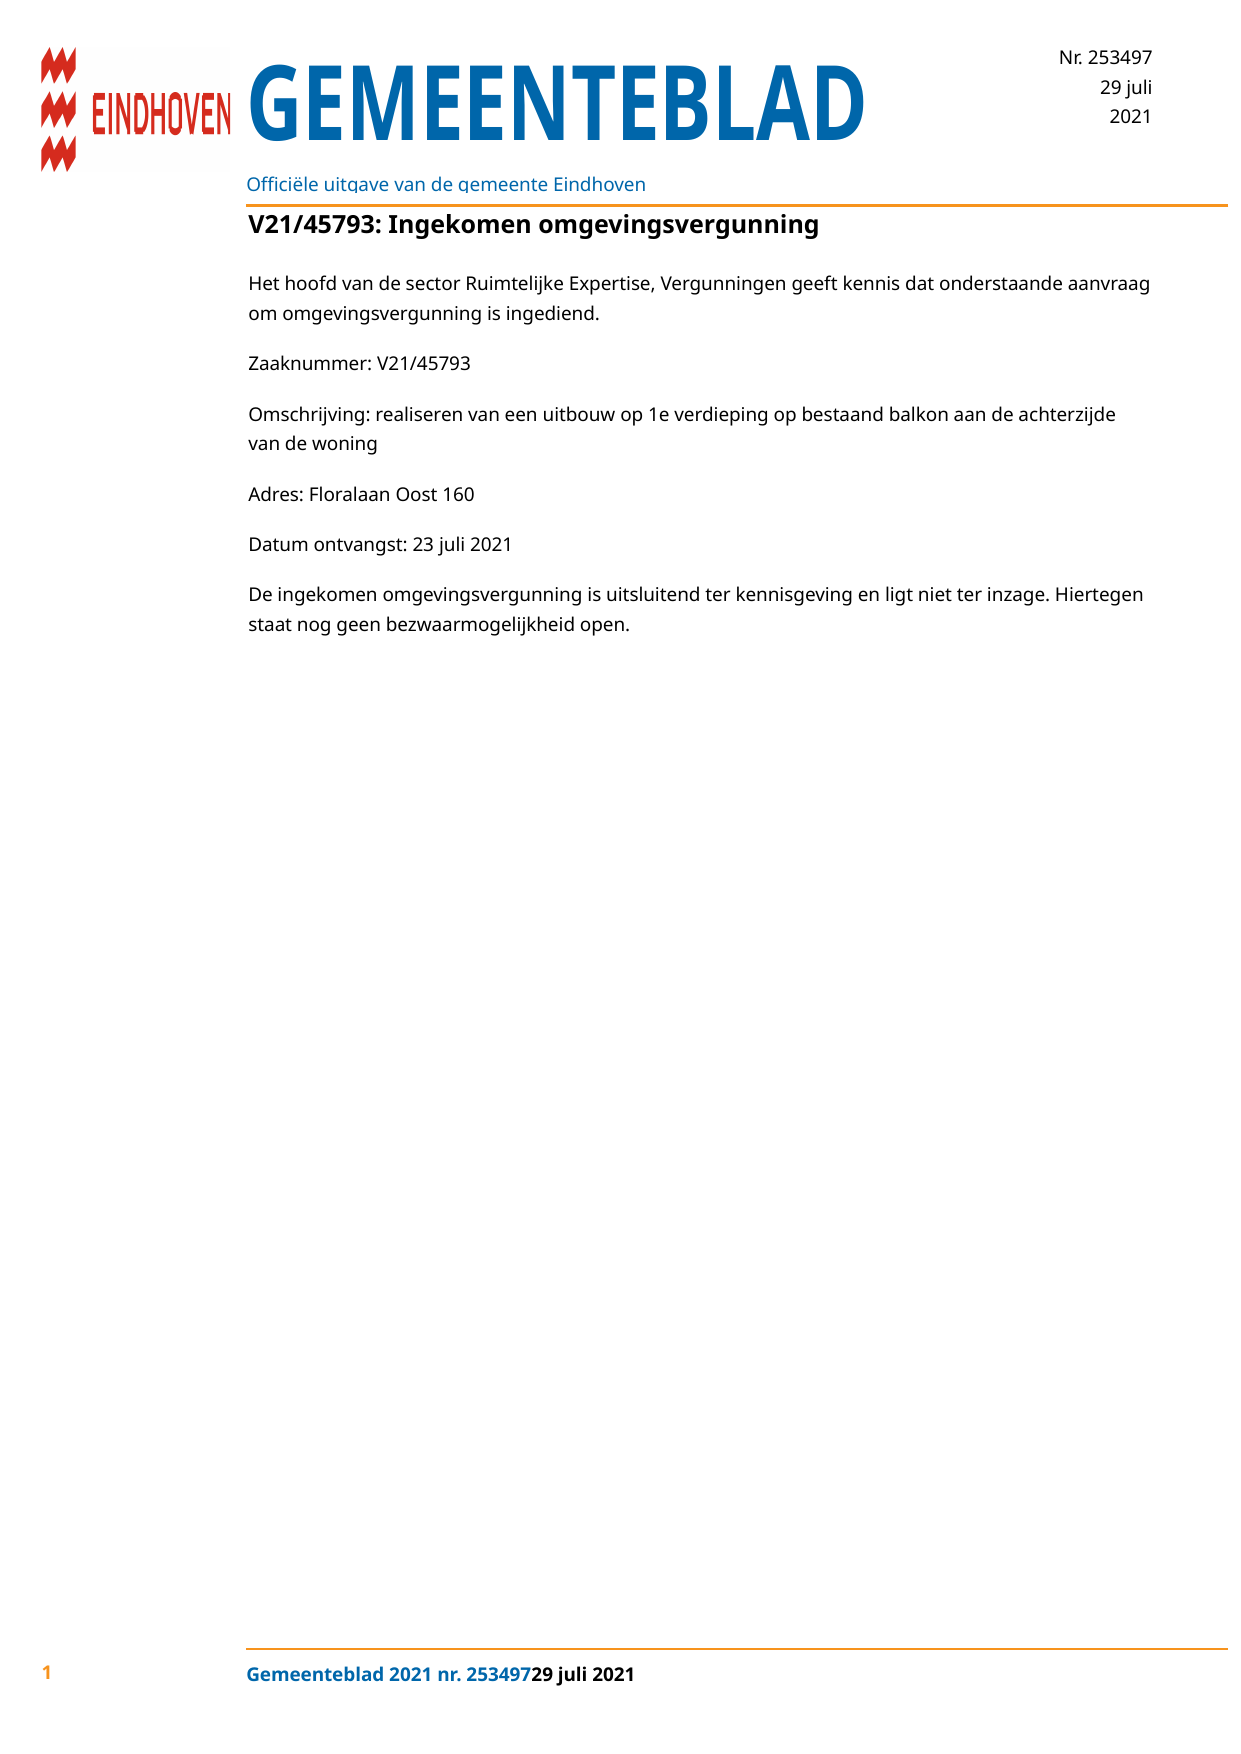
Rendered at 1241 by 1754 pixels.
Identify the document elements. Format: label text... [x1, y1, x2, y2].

text De ingekomen omgevingsvergunning is uitsluitend ter kennisgeving en ligt niet ter inzage. Hiertegen staat nog geen bezwaarmogelijkheid open. [248, 582, 1152, 637]
text Het hoofd van de sector Ruimtelijke Expertise, Vergunningen geeft kennis dat onderstaande aanvraag om omgevingsvergunning is ingediend. [248, 270, 1152, 326]
text Datum ontvangst: 23 juli 2021 [248, 531, 1152, 557]
picture [41, 47, 231, 172]
text Zaaknummer: V21/45793 [248, 350, 1152, 376]
text V21/45793: Ingekomen omgevingsvergunning [248, 207, 1152, 241]
text Omschrijving: realiseren van een uitbouw op 1e verdieping op bestaand balkon aan de achterzijde van de woning [248, 401, 1152, 456]
text Adres: Floralaan Oost 160 [248, 481, 1152, 506]
